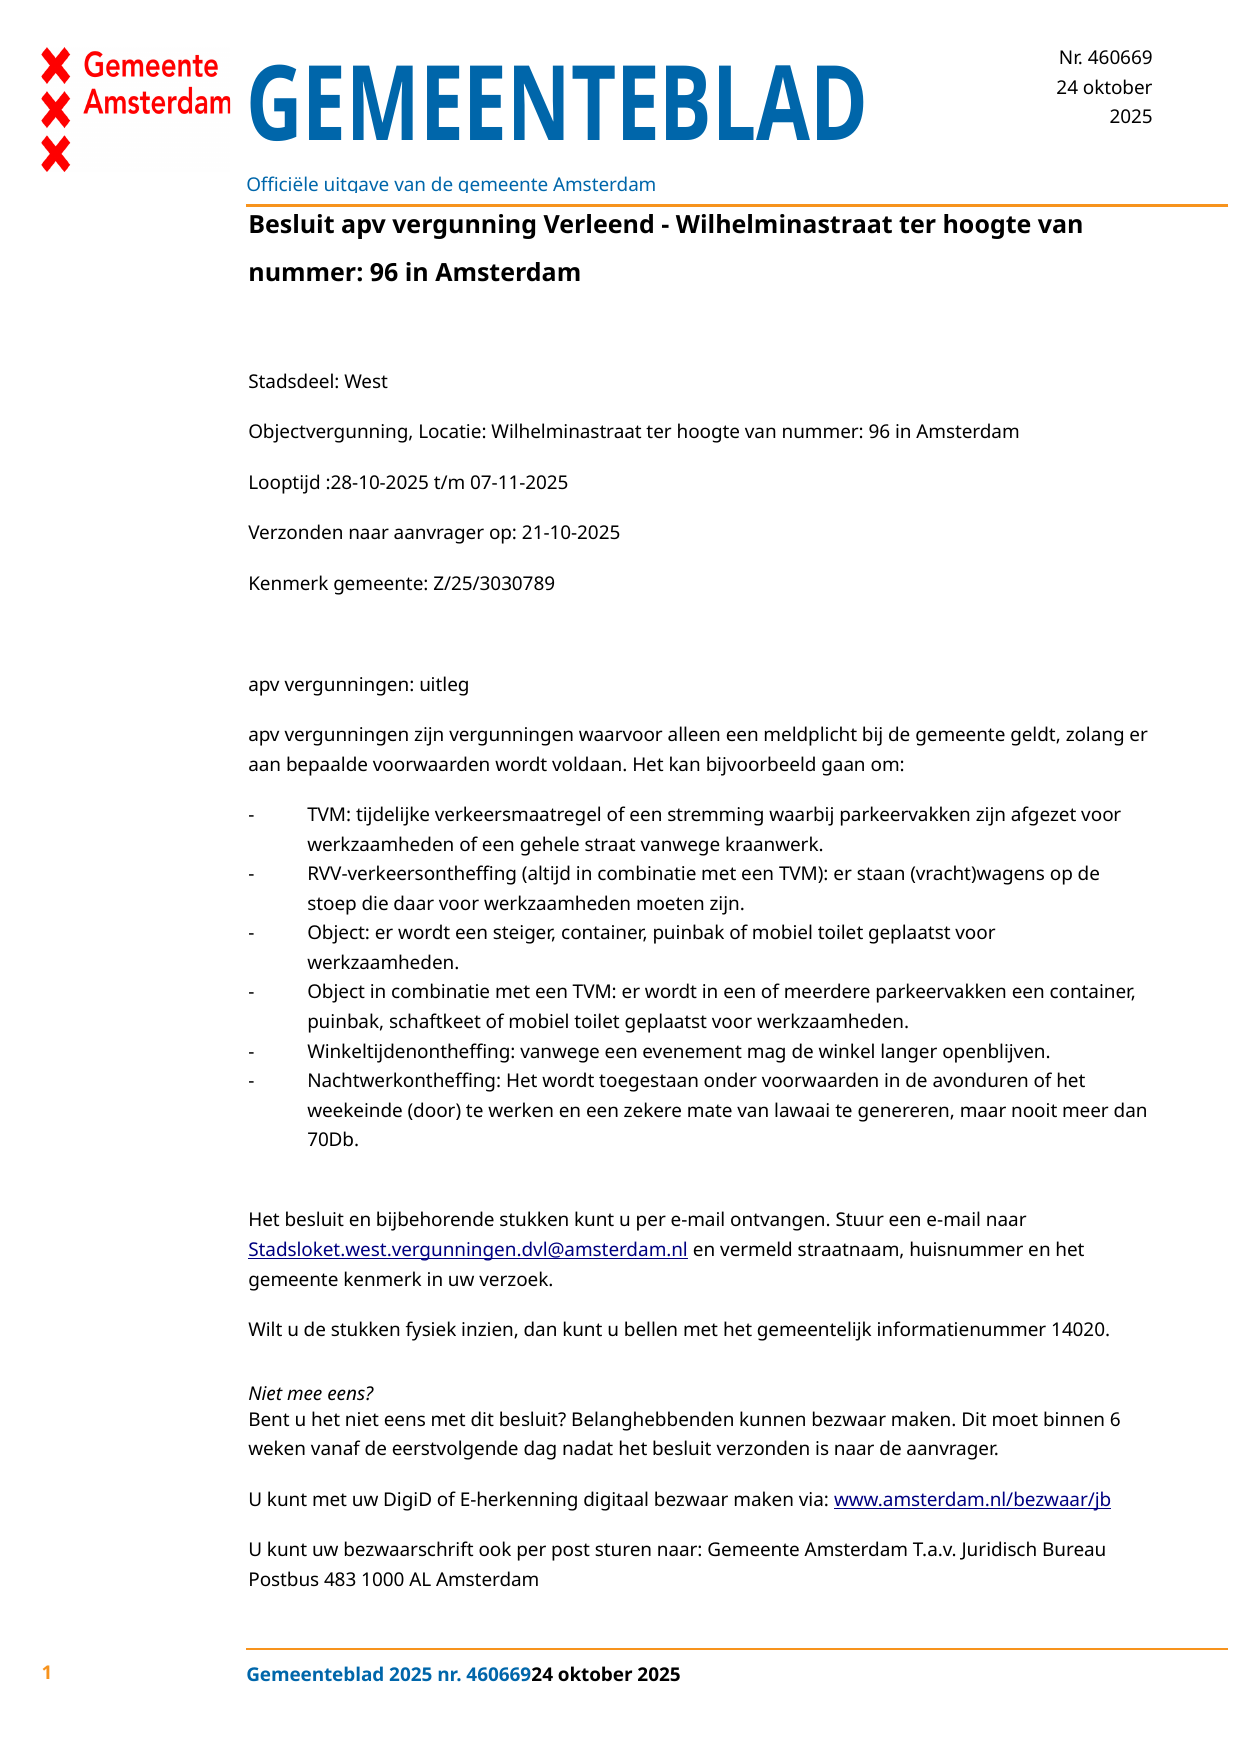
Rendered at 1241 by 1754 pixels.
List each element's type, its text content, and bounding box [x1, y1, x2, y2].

text apv vergunningen: uitleg [248, 671, 1152, 697]
list Nachtwerkontheffing: Het wordt toegestaan onder voorwaarden in de avonduren of het weekeinde (door) te werken en een zekere mate van lawaai te genereren, maar nooit meer dan 70Db. [248, 1067, 1152, 1152]
list Object: er wordt een steiger, container, puinbak of mobiel toilet geplaatst voor werkzaamheden. [248, 919, 1152, 975]
text Objectvergunning, Locatie: Wilhelminastraat ter hoogte van nummer: 96 in Amsterdam [248, 419, 1152, 444]
list TVM: tijdelijke verkeersmaatregel of een stremming waarbij parkeervakken zijn afgezet voor werkzaamheden of een gehele straat vanwege kraanwerk. [248, 801, 1152, 857]
text apv vergunningen zijn vergunningen waarvoor alleen een meldplicht bij de gemeente geldt, zolang er aan bepaalde voorwaarden wordt voldaan. Het kan bijvoorbeeld gaan om: [248, 721, 1152, 777]
text Het besluit en bijbehorende stukken kunt u per e-mail ontvangen. Stuur een e-mail naar Stadsloket.west.vergunningen.dvl@amsterdam.nl en vermeld straatnaam, huisnummer en het gemeente kenmerk in uw verzoek. [248, 1207, 1152, 1292]
text Verzonden naar aanvrager op: 21-10-2025 [248, 519, 1152, 545]
text Wilt u de stukken fysiek inzien, dan kunt u bellen met het gemeentelijk informatienummer 14020. [248, 1316, 1152, 1342]
text Niet mee eens? [248, 1380, 1152, 1406]
picture [41, 47, 231, 172]
text U kunt uw bezwaarschrift ook per post sturen naar: Gemeente Amsterdam T.a.v. Juridisch Bureau Postbus 483 1000 AL Amsterdam [248, 1536, 1152, 1592]
list RVV-verkeersontheffing (altijd in combinatie met een TVM): er staan (vracht)wagens op de stoep die daar voor werkzaamheden moeten zijn. [248, 860, 1152, 916]
text Kenmerk gemeente: Z/25/3030789 [248, 570, 1152, 596]
list Object in combinatie met een TVM: er wordt in een of meerdere parkeervakken een container, puinbak, schaftkeet of mobiel toilet geplaatst voor werkzaamheden. [248, 979, 1152, 1034]
text U kunt met uw DigiD of E-herkenning digitaal bezwaar maken via: www.amsterdam.nl/bezwaar/jb [248, 1486, 1152, 1512]
text Stadsdeel: West [248, 368, 1152, 394]
text Looptijd :28-10-2025 t/m 07-11-2025 [248, 469, 1152, 495]
list Winkeltijdenontheffing: vanwege een evenement mag de winkel langer openblijven. [248, 1038, 1152, 1064]
text Besluit apv vergunning Verleend - Wilhelminastraat ter hoogte van nummer: 96 in Amsterdam [248, 207, 1152, 288]
text Bent u het niet eens met dit besluit? Belanghebbenden kunnen bezwaar maken. Dit moet binnen 6 weken vanaf de eerstvolgende dag nadat het besluit verzonden is naar de aanvrager. [248, 1406, 1152, 1461]
